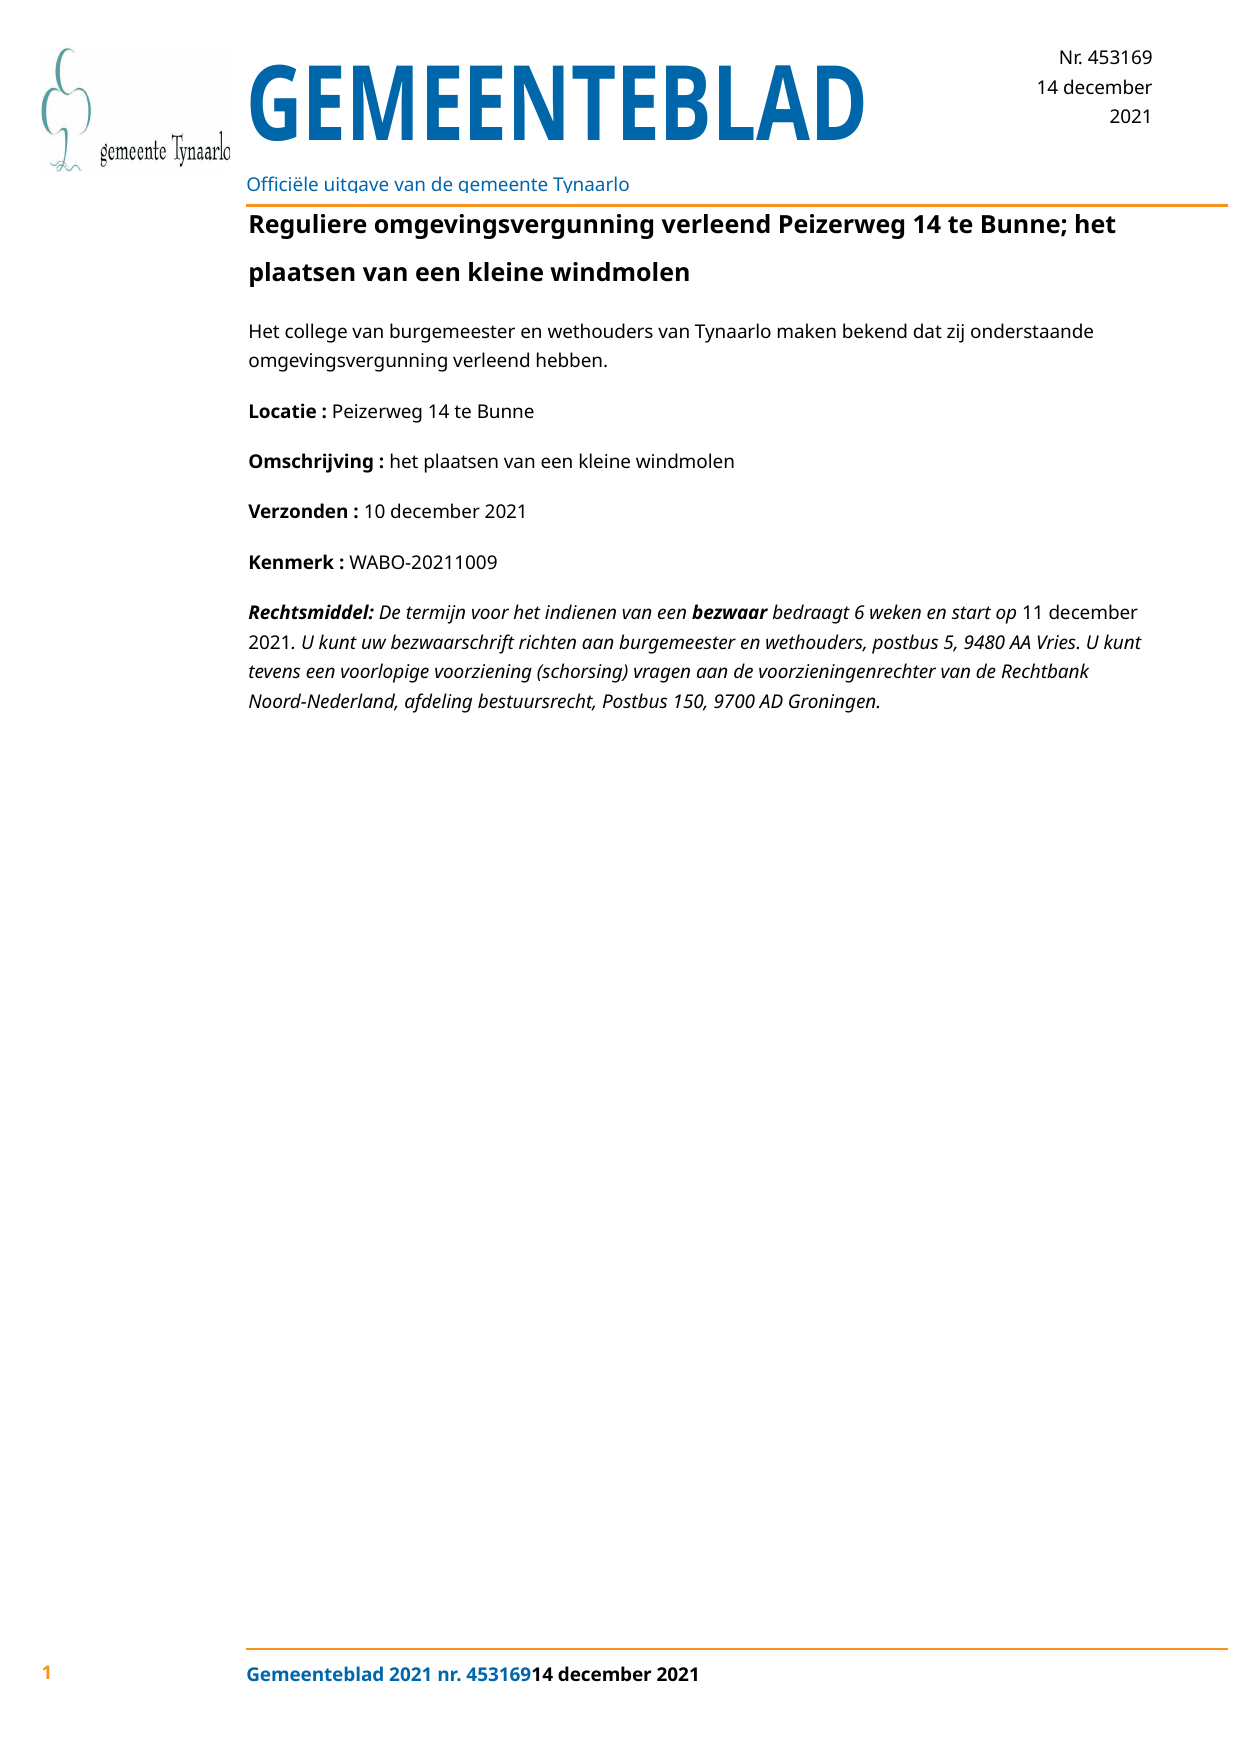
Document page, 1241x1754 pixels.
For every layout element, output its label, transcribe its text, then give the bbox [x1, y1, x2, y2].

text Omschrijving : het plaatsen van een kleine windmolen [248, 448, 1152, 474]
text Locatie : Peizerweg 14 te Bunne [248, 398, 1152, 424]
picture [41, 47, 231, 172]
text Kenmerk : WABO-20211009 [248, 549, 1152, 575]
text Rechtsmiddel: De termijn voor het indienen van een bezwaar bedraagt 6 weken en start op 11 december 2021. U kunt uw bezwaarschrift richten aan burgemeester en wethouders, postbus 5, 9480 AA Vries. U kunt tevens een voorlopige voorziening (schorsing) vragen aan de voorzieningenrechter van de Rechtbank Noord-Nederland, afdeling bestuursrecht, Postbus 150, 9700 AD Groningen. [248, 599, 1152, 714]
text Verzonden : 10 december 2021 [248, 499, 1152, 524]
text Het college van burgemeester en wethouders van Tynaarlo maken bekend dat zij onderstaande omgevingsvergunning verleend hebben. [248, 318, 1152, 373]
text Reguliere omgevingsvergunning verleend Peizerweg 14 te Bunne; het plaatsen van een kleine windmolen [248, 207, 1152, 288]
